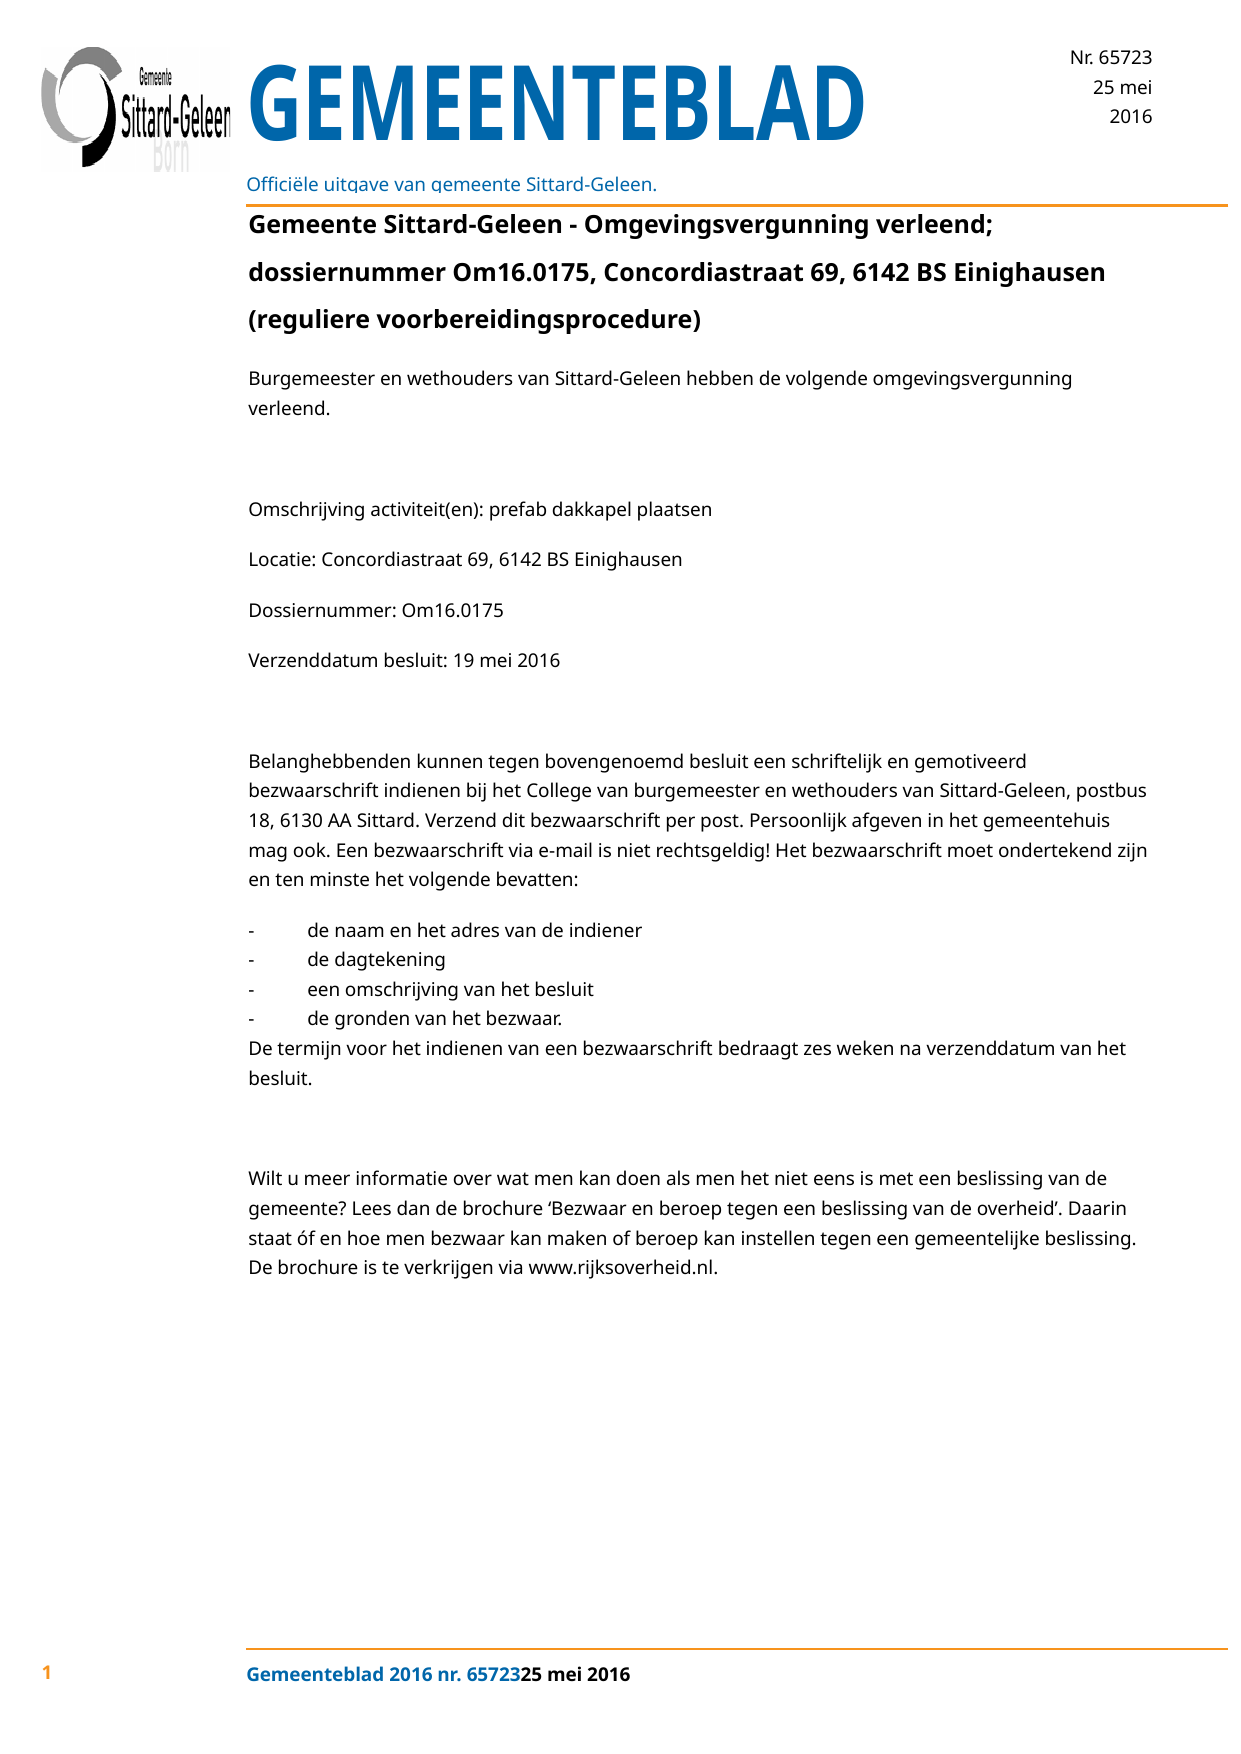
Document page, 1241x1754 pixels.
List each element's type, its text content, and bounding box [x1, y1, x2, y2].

list een omschrijving van het besluit [248, 976, 1152, 1002]
text Burgemeester en wethouders van Sittard-Geleen hebben de volgende omgevingsvergunning verleend. [248, 366, 1152, 421]
text Locatie: Concordiastraat 69, 6142 BS Einighausen [248, 546, 1152, 572]
list de gronden van het bezwaar. [248, 1006, 1152, 1031]
text Verzenddatum besluit: 19 mei 2016 [248, 647, 1152, 673]
text Omschrijving activiteit(en): prefab dakkapel plaatsen [248, 496, 1152, 522]
text Dossiernummer: Om16.0175 [248, 597, 1152, 622]
text Wilt u meer informatie over wat men kan doen als men het niet eens is met een beslissing van de gemeente? Lees dan de brochure ‘Bezwaar en beroep tegen een beslissing van de overheid’. Daarin staat óf en hoe men bezwaar kan maken of beroep kan instellen tegen een gemeentelijke beslissing. De brochure is te verkrijgen via www.rijksoverheid.nl. [248, 1166, 1152, 1280]
text Belanghebbenden kunnen tegen bovengenoemd besluit een schriftelijk en gemotiveerd bezwaarschrift indienen bij het College van burgemeester en wethouders van Sittard-Geleen, postbus 18, 6130 AA Sittard. Verzend dit bezwaarschrift per post. Persoonlijk afgeven in het gemeentehuis mag ook. Een bezwaarschrift via e-mail is niet rechtsgeldig! Het bezwaarschrift moet ondertekend zijn en ten minste het volgende bevatten: [248, 748, 1152, 892]
text Gemeente Sittard-Geleen - Omgevingsvergunning verleend; dossiernummer Om16.0175, Concordiastraat 69, 6142 BS Einighausen (reguliere voorbereidingsprocedure) [248, 207, 1152, 336]
picture [41, 47, 231, 172]
list de naam en het adres van de indiener [248, 917, 1152, 942]
text De termijn voor het indienen van een bezwaarschrift bedraagt zes weken na verzenddatum van het besluit. [248, 1035, 1152, 1090]
list de dagtekening [248, 946, 1152, 972]
